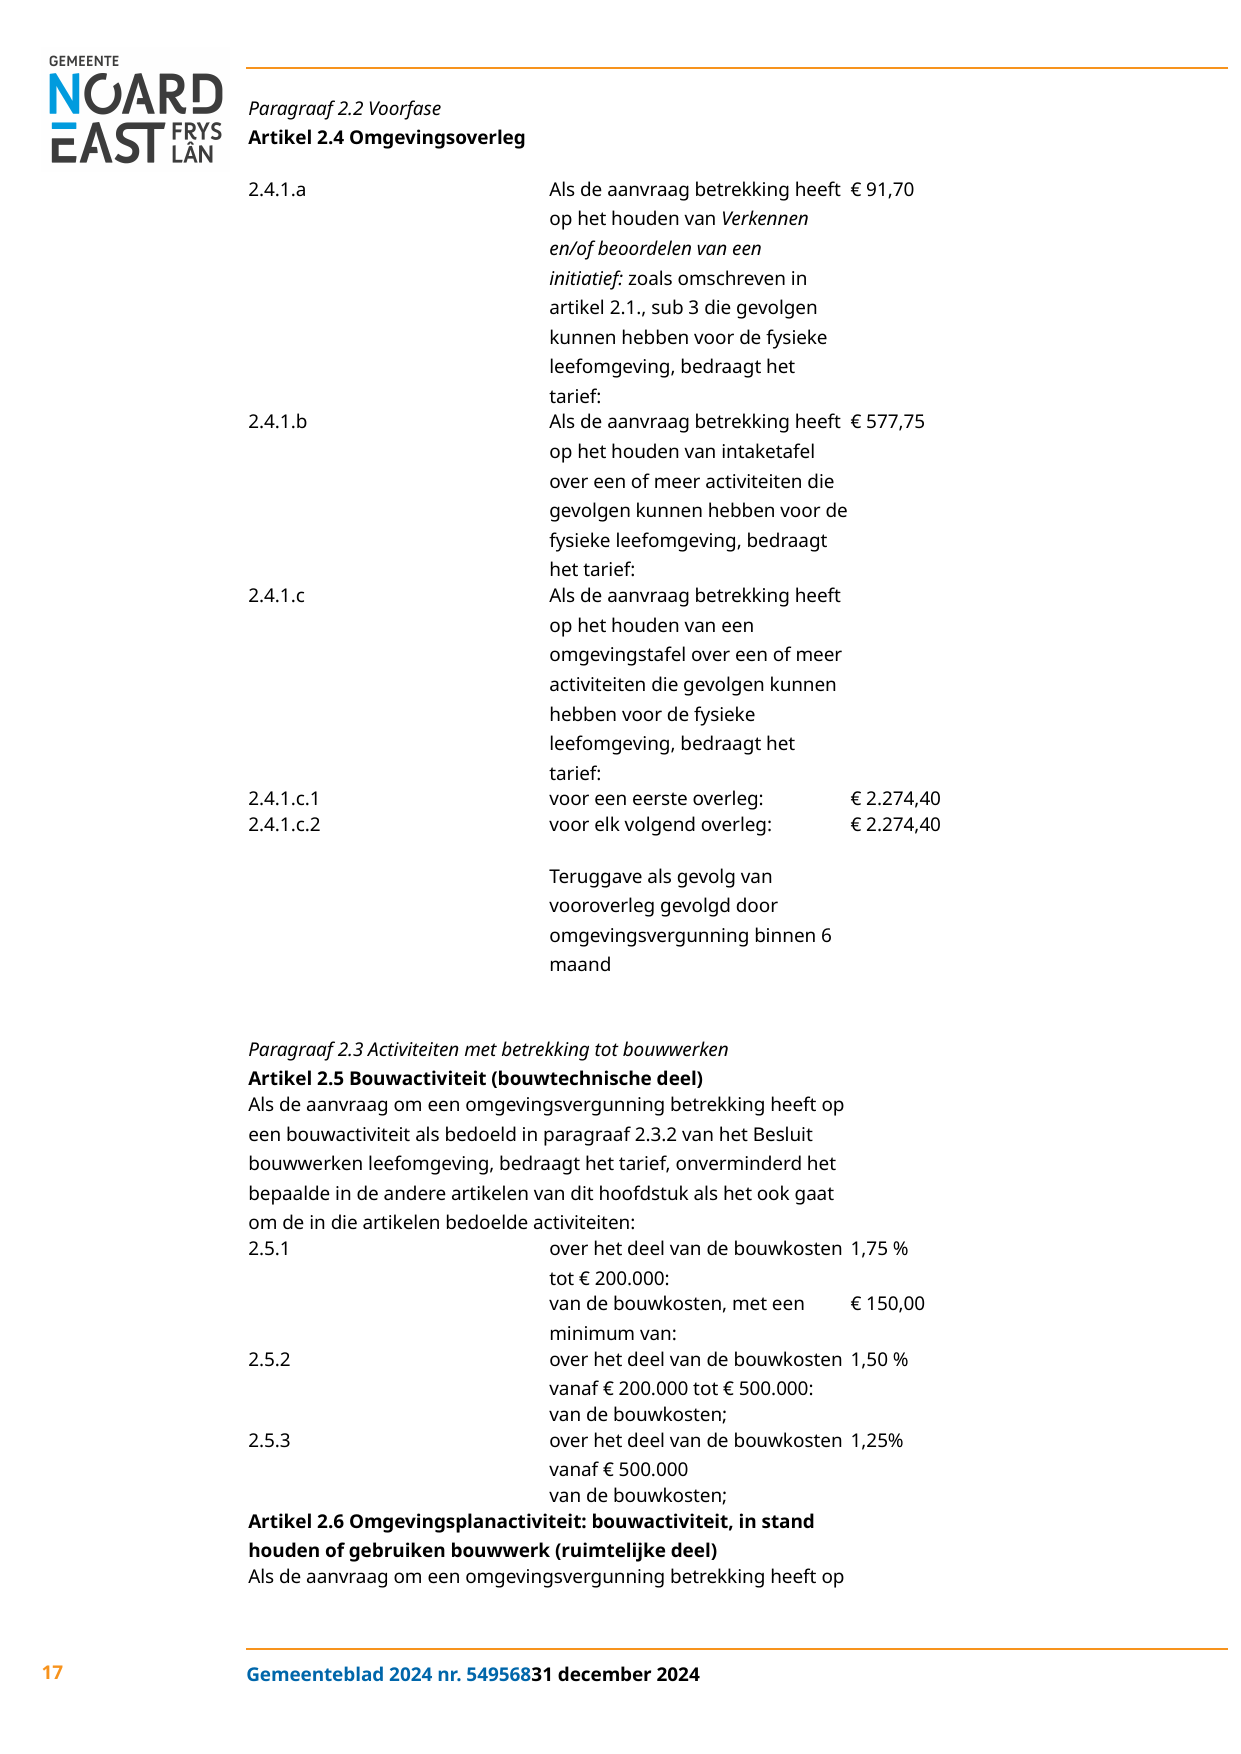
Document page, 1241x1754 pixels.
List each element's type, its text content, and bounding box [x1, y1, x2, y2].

table_cell 2.4.1.a [248, 176, 549, 409]
table_cell Teruggave als gevolg van vooroverleg gevolgd door omgevingsvergunning binnen 6 maand [549, 863, 850, 977]
table_cell 1,50 % [850, 1346, 1152, 1401]
table_header Artikel 2.5 Bouwactiviteit (bouwtechnische deel) [248, 1066, 850, 1091]
table_cell 1,25% [850, 1427, 1152, 1482]
table_cell over het deel van de bouwkosten vanaf € 200.000 tot € 500.000: [549, 1346, 850, 1401]
table_header [850, 1066, 1152, 1091]
table_cell Als de aanvraag betrekking heeft op het houden van Verkennen en/of beoordelen van een initiatief: zoals omschreven in artikel 2.1., sub 3 die gevolgen kunnen hebben voor de fysieke leefomgeving, bedraagt het tarief: [549, 176, 850, 409]
table_cell voor een eerste overleg: [549, 786, 850, 811]
text Paragraaf 2.3 Activiteiten met betrekking tot bouwwerken [248, 1036, 1152, 1062]
table_cell [850, 1563, 1152, 1589]
table_cell 2.4.1.c.2 [248, 811, 549, 837]
table_cell € 2.274,40 [850, 811, 1152, 837]
table_cell [850, 1401, 1152, 1427]
table_cell [850, 837, 1152, 863]
table_cell Als de aanvraag betrekking heeft op het houden van intaketafel over een of meer activiteiten die gevolgen kunnen hebben voor de fysieke leefomgeving, bedraagt het tarief: [549, 409, 850, 582]
table_cell van de bouwkosten; [549, 1482, 850, 1508]
table_cell [850, 1508, 1152, 1563]
table_cell Artikel 2.6 Omgevingsplanactiviteit: bouwactiviteit, in stand houden of gebruiken bouwwerk (ruimtelijke deel) [248, 1508, 850, 1563]
table_cell voor elk volgend overleg: [549, 811, 850, 837]
table_cell € 577,75 [850, 409, 1152, 582]
table_cell Als de aanvraag betrekking heeft op het houden van een omgevingstafel over een of meer activiteiten die gevolgen kunnen hebben voor de fysieke leefomgeving, bedraagt het tarief: [549, 583, 850, 786]
table_cell van de bouwkosten, met een minimum van: [549, 1291, 850, 1346]
table_cell Als de aanvraag om een omgevingsvergunning betrekking heeft op [248, 1563, 850, 1589]
table_cell 2.5.2 [248, 1346, 549, 1401]
table_cell € 91,70 [850, 176, 1152, 409]
table_cell € 150,00 [850, 1291, 1152, 1346]
table_cell [549, 837, 850, 863]
text Paragraaf 2.2 Voorfase [248, 95, 1152, 121]
table_cell [850, 1091, 1152, 1235]
table_cell [850, 863, 1152, 977]
table_cell van de bouwkosten; [549, 1401, 850, 1427]
table_cell 2.5.3 [248, 1427, 549, 1482]
table_cell 2.5.1 [248, 1235, 549, 1291]
table_header Artikel 2.4 Omgevingsoverleg [248, 125, 850, 150]
table_cell [248, 863, 549, 977]
table_cell [850, 977, 1152, 1003]
table_cell 2.4.1.c.1 [248, 786, 549, 811]
table_cell Als de aanvraag om een omgevingsvergunning betrekking heeft op een bouwactiviteit als bedoeld in paragraaf 2.3.2 van het Besluit bouwwerken leefomgeving, bedraagt het tarief, onverminderd het bepaalde in de andere artikelen van dit hoofdstuk als het ook gaat om de in die artikelen bedoelde activiteiten: [248, 1091, 850, 1235]
table_cell 2.4.1.b [248, 409, 549, 582]
table_cell € 2.274,40 [850, 786, 1152, 811]
picture [41, 47, 231, 172]
table_cell [850, 583, 1152, 786]
table_cell [850, 1482, 1152, 1508]
table_cell over het deel van de bouwkosten tot € 200.000: [549, 1235, 850, 1291]
table_header [850, 125, 1152, 150]
table_cell 1,75 % [850, 1235, 1152, 1291]
table_cell over het deel van de bouwkosten vanaf € 500.000 [549, 1427, 850, 1482]
table_cell [248, 150, 850, 176]
table_cell 2.4.1.c [248, 583, 549, 786]
table_cell [248, 1482, 549, 1508]
table_cell [248, 977, 850, 1003]
table_cell [248, 837, 549, 863]
table_cell [248, 1291, 549, 1346]
table_cell [850, 150, 1152, 176]
table_cell [248, 1401, 549, 1427]
